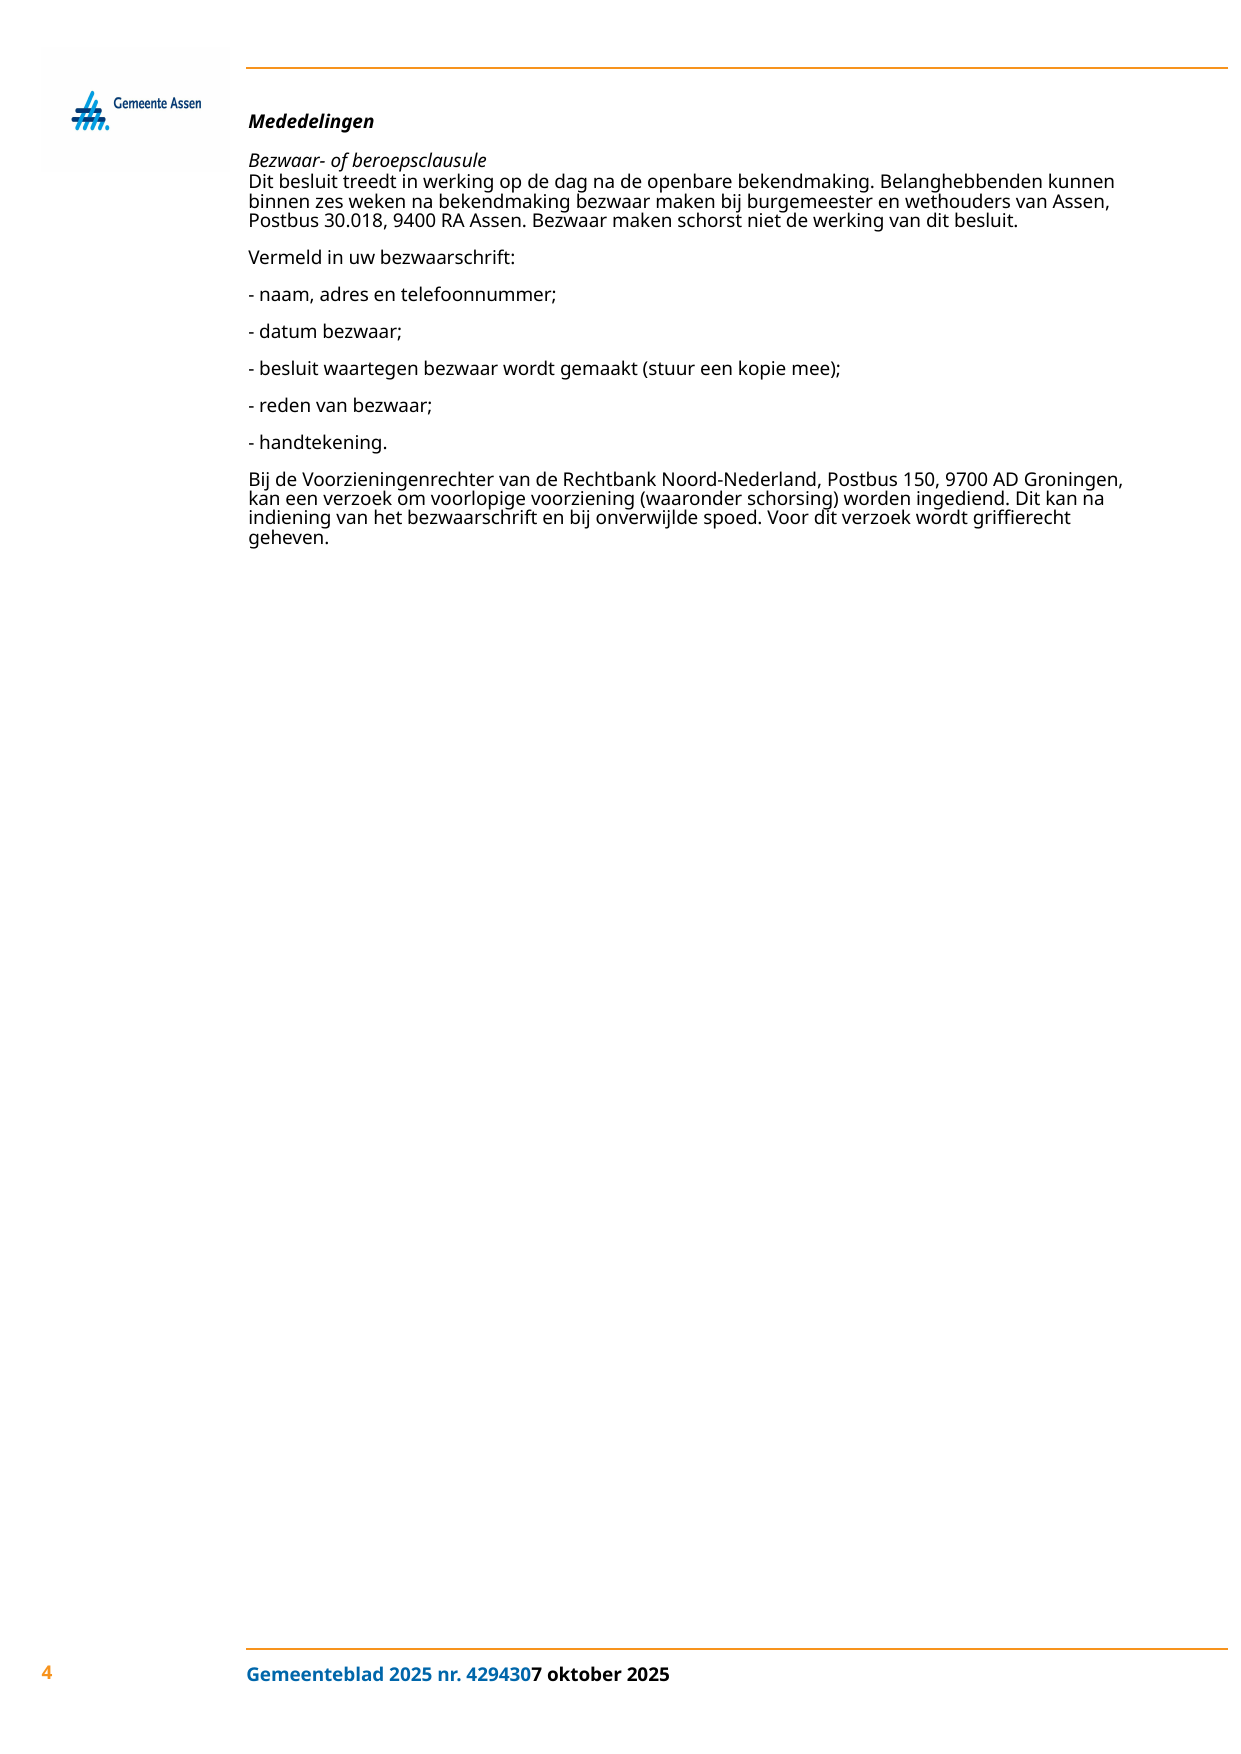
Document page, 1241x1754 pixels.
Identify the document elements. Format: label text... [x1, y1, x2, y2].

text Dit besluit treedt in werking op de dag na de openbare bekendmaking. Belanghebbenden kunnen binnen zes weken na bekendmaking bezwaar maken bij burgemeester en wethouders van Assen, Postbus 30.018, 9400 RA Assen. Bezwaar maken schorst niet de werking van dit besluit. [248, 173, 1152, 231]
text - besluit waartegen bezwaar wordt gemaakt (stuur een kopie mee); [248, 360, 1152, 379]
text Bij de Voorzieningenrechter van de Rechtbank Noord-Nederland, Postbus 150, 9700 AD Groningen, kan een verzoek om voorlopige voorziening (waaronder schorsing) worden ingediend. Dit kan na indiening van het bezwaarschrift en bij onverwijlde spoed. Voor dit verzoek wordt griffierecht geheven. [248, 471, 1152, 548]
text - naam, adres en telefoonnummer; [248, 286, 1152, 305]
text Bezwaar- of beroepsclausule [248, 148, 1152, 173]
picture [41, 47, 231, 172]
text - handtekening. [248, 434, 1152, 453]
text Vermeld in uw bezwaarschrift: [248, 249, 1152, 268]
text - datum bezwaar; [248, 323, 1152, 342]
text Mededelingen [248, 108, 1152, 134]
text - reden van bezwaar; [248, 397, 1152, 416]
